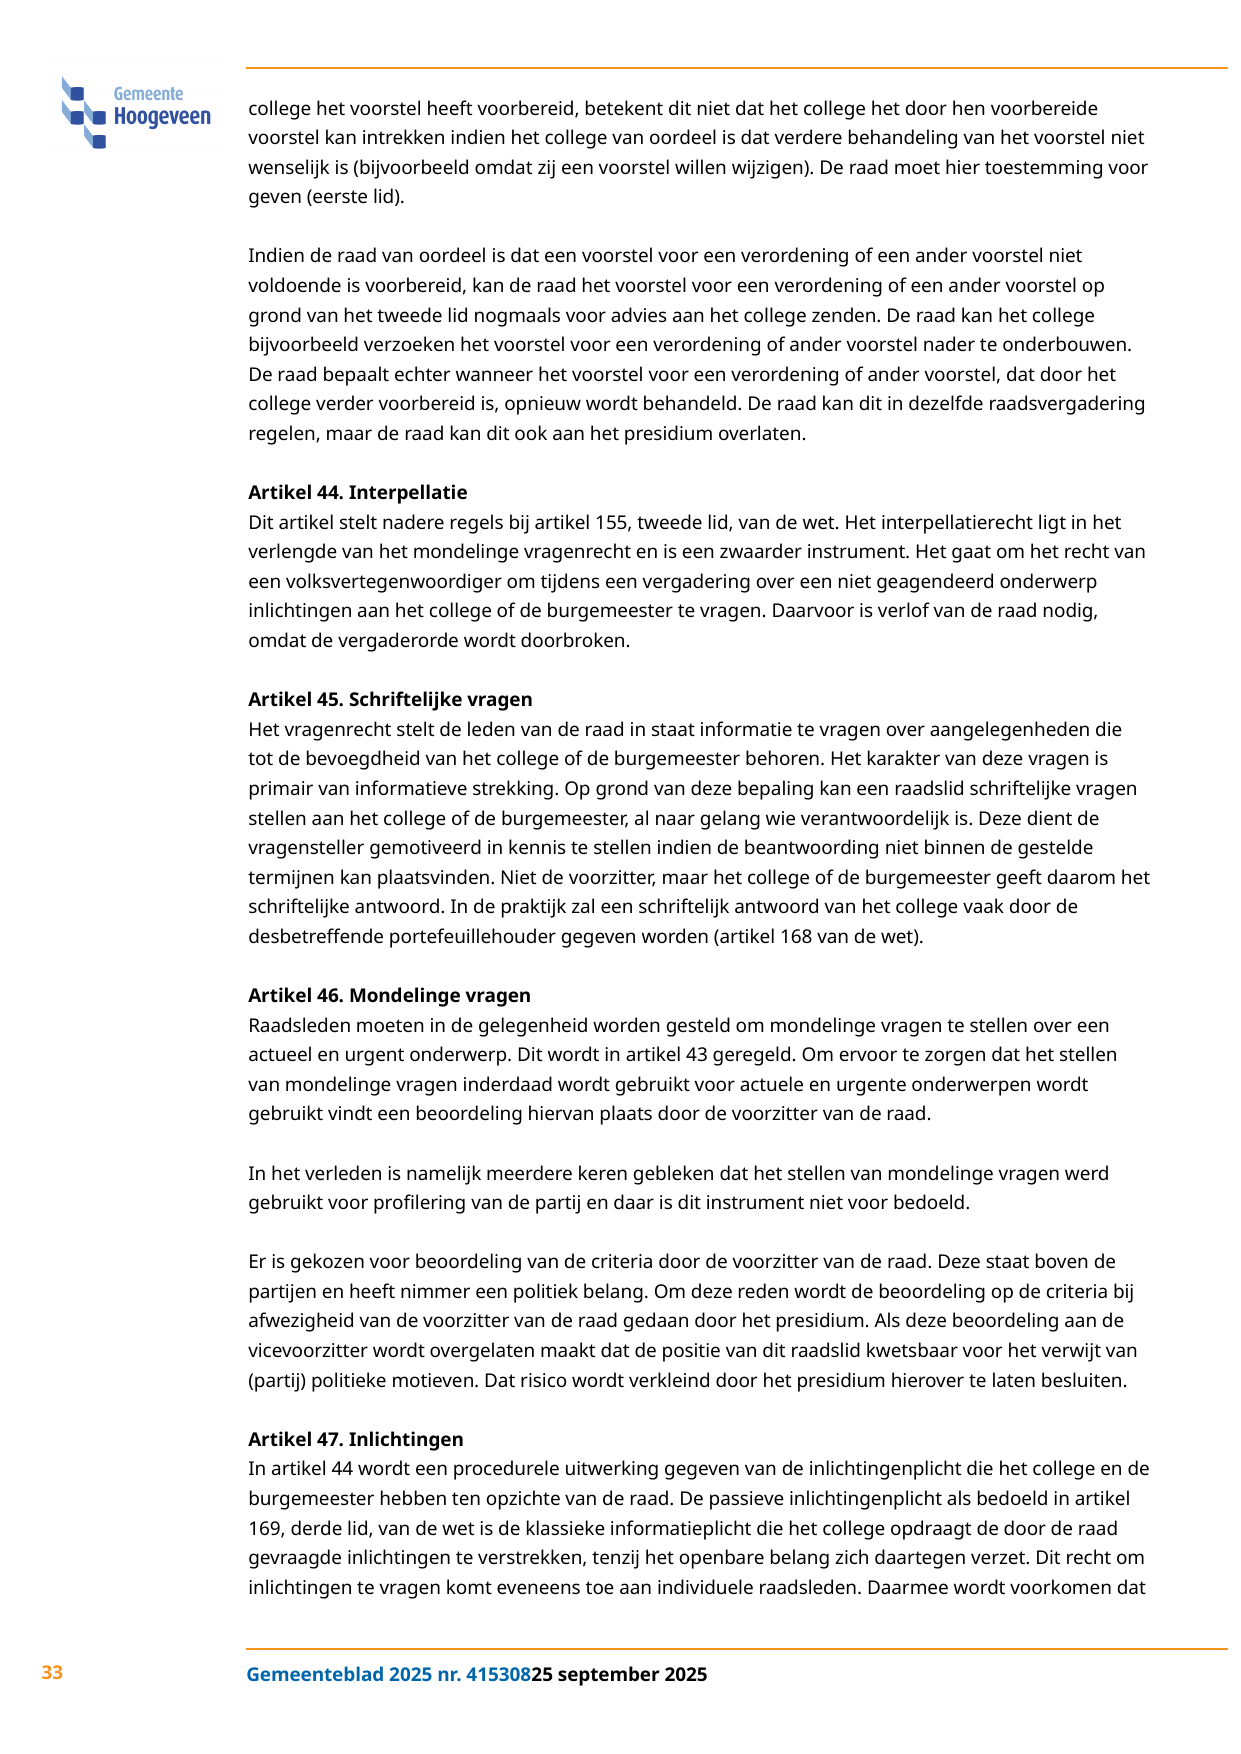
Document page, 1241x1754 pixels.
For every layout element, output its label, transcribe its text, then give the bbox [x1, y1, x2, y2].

text Artikel 44. Interpellatie [248, 479, 1152, 505]
text Indien de raad van oordeel is dat een voorstel voor een verordening of een ander voorstel niet voldoende is voorbereid, kan de raad het voorstel voor een verordening of een ander voorstel op grond van het tweede lid nogmaals voor advies aan het college zenden. De raad kan het college bijvoorbeeld verzoeken het voorstel voor een verordening of ander voorstel nader te onderbouwen. De raad bepaalt echter wanneer het voorstel voor een verordening of ander voorstel, dat door het college verder voorbereid is, opnieuw wordt behandeld. De raad kan dit in dezelfde raadsvergadering regelen, maar de raad kan dit ook aan het presidium overlaten. [248, 243, 1152, 446]
text college het voorstel heeft voorbereid, betekent dit niet dat het college het door hen voorbereide voorstel kan intrekken indien het college van oordeel is dat verdere behandeling van het voorstel niet wenselijk is (bijvoorbeeld omdat zij een voorstel willen wijzigen). De raad moet hier toestemming voor geven (eerste lid). [248, 95, 1152, 209]
text In het verleden is namelijk meerdere keren gebleken dat het stellen van mondelinge vragen werd gebruikt voor profilering van de partij en daar is dit instrument niet voor bedoeld. [248, 1160, 1152, 1215]
text Artikel 46. Mondelinge vragen [248, 982, 1152, 1008]
text Dit artikel stelt nadere regels bij artikel 155, tweede lid, van de wet. Het interpellatierecht ligt in het verlengde van het mondelinge vragenrecht en is een zwaarder instrument. Het gaat om het recht van een volksvertegenwoordiger om tijdens een vergadering over een niet geagendeerd onderwerp inlichtingen aan het college of de burgemeester te vragen. Daarvoor is verlof van de raad nodig, omdat de vergaderorde wordt doorbroken. [248, 509, 1152, 653]
text Artikel 45. Schriftelijke vragen [248, 686, 1152, 712]
text In artikel 44 wordt een procedurele uitwerking gegeven van de inlichtingenplicht die het college en de burgemeester hebben ten opzichte van de raad. De passieve inlichtingenplicht als bedoeld in artikel 169, derde lid, van de wet is de klassieke informatieplicht die het college opdraagt de door de raad gevraagde inlichtingen te verstrekken, tenzij het openbare belang zich daartegen verzet. Dit recht om inlichtingen te vragen komt eveneens toe aan individuele raadsleden. Daarmee wordt voorkomen dat [248, 1456, 1152, 1600]
picture [41, 47, 231, 172]
text Artikel 47. Inlichtingen [248, 1426, 1152, 1452]
text Raadsleden moeten in de gelegenheid worden gesteld om mondelinge vragen te stellen over een actueel en urgent onderwerp. Dit wordt in artikel 43 geregeld. Om ervoor te zorgen dat het stellen van mondelinge vragen inderdaad wordt gebruikt voor actuele en urgente onderwerpen wordt gebruikt vindt een beoordeling hiervan plaats door de voorzitter van de raad. [248, 1012, 1152, 1126]
text Het vragenrecht stelt de leden van de raad in staat informatie te vragen over aangelegenheden die tot de bevoegdheid van het college of de burgemeester behoren. Het karakter van deze vragen is primair van informatieve strekking. Op grond van deze bepaling kan een raadslid schriftelijke vragen stellen aan het college of de burgemeester, al naar gelang wie verantwoordelijk is. Deze dient de vragensteller gemotiveerd in kennis te stellen indien de beantwoording niet binnen de gestelde termijnen kan plaatsvinden. Niet de voorzitter, maar het college of de burgemeester geeft daarom het schriftelijke antwoord. In de praktijk zal een schriftelijk antwoord van het college vaak door de desbetreffende portefeuillehouder gegeven worden (artikel 168 van de wet). [248, 716, 1152, 949]
text Er is gekozen voor beoordeling van de criteria door de voorzitter van de raad. Deze staat boven de partijen en heeft nimmer een politiek belang. Om deze reden wordt de beoordeling op de criteria bij afwezigheid van de voorzitter van de raad gedaan door het presidium. Als deze beoordeling aan de vicevoorzitter wordt overgelaten maakt dat de positie van dit raadslid kwetsbaar voor het verwijt van (partij) politieke motieven. Dat risico wordt verkleind door het presidium hierover te laten besluiten. [248, 1248, 1152, 1393]
